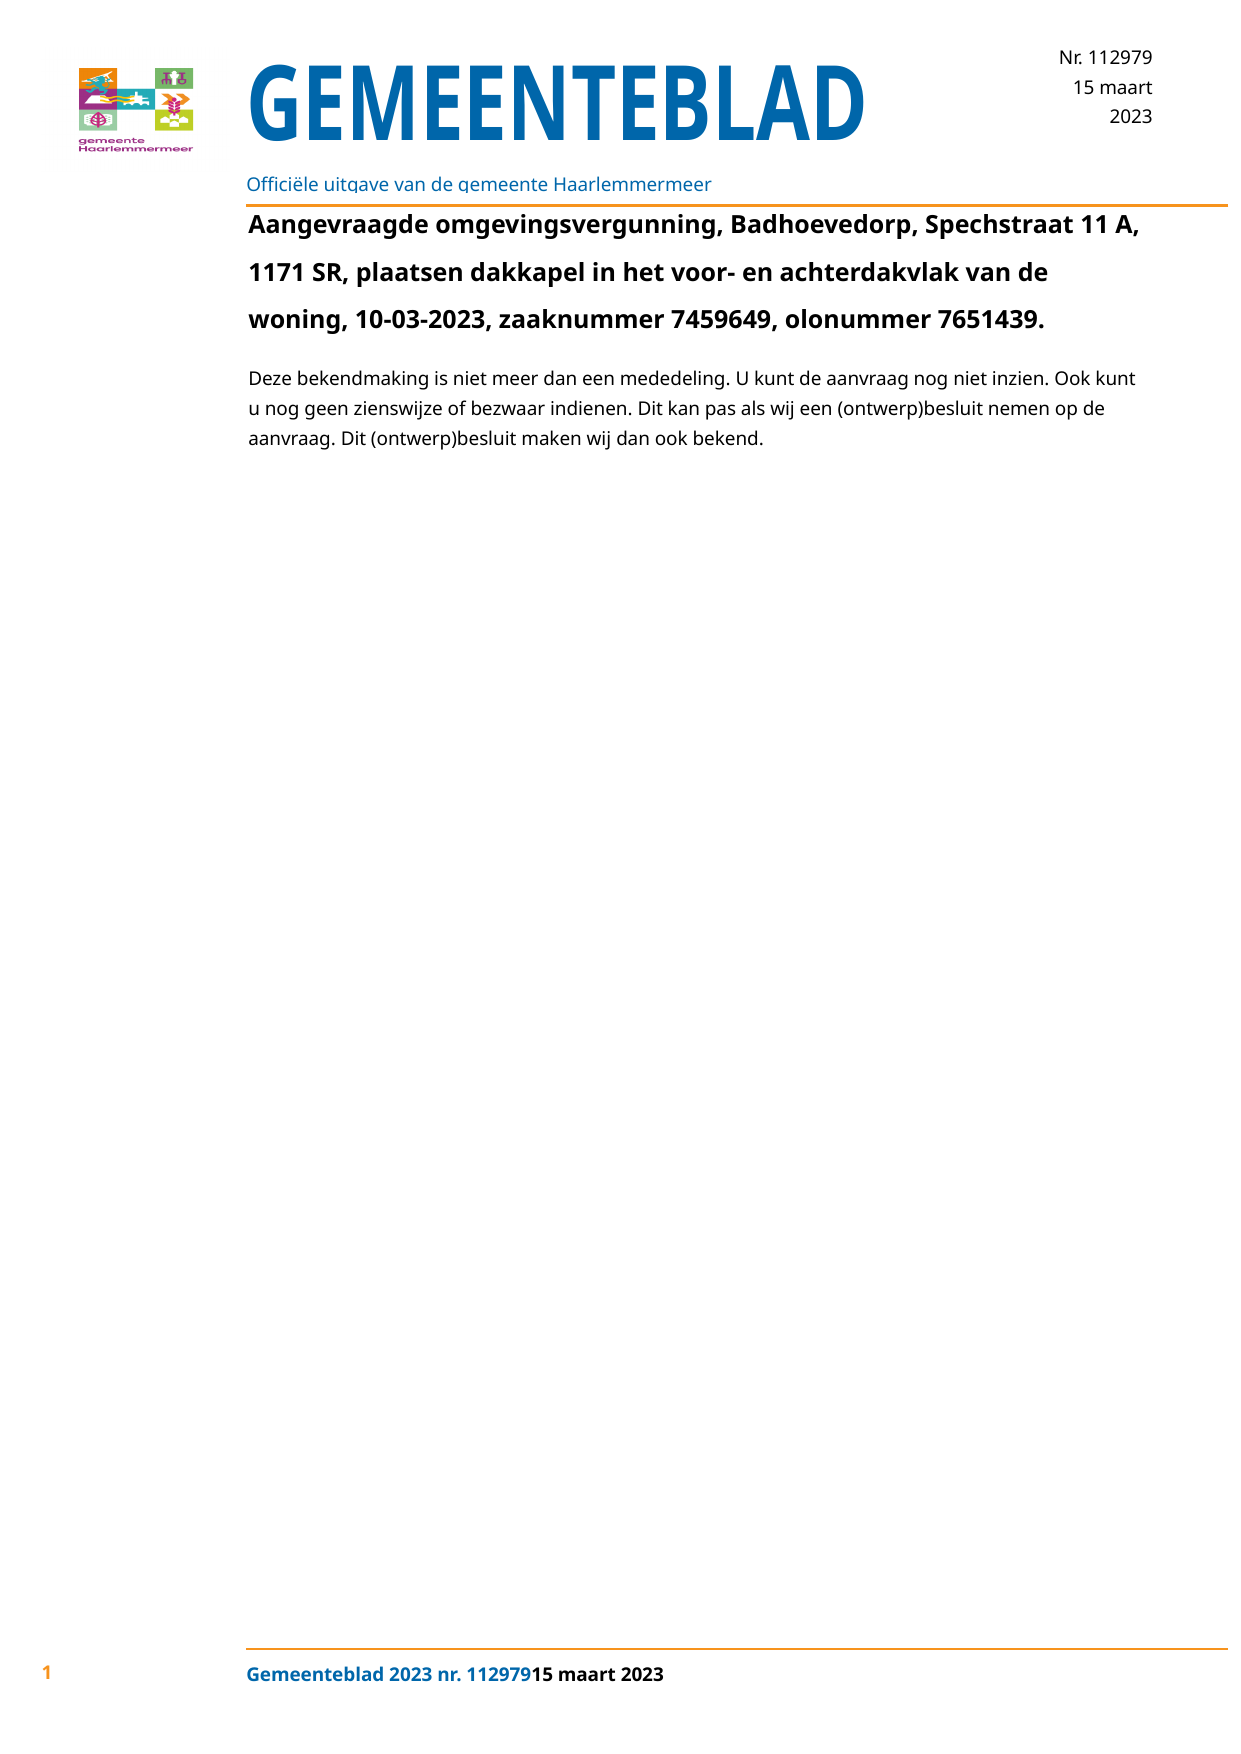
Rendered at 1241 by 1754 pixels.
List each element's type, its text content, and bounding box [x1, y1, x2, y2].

text Aangevraagde omgevingsvergunning, Badhoevedorp, Spechstraat 11 A, 1171 SR, plaatsen dakkapel in het voor- en achterdakvlak van de woning, 10-03-2023, zaaknummer 7459649, olonummer 7651439. [248, 207, 1152, 336]
picture [41, 47, 231, 172]
text Deze bekendmaking is niet meer dan een mededeling. U kunt de aanvraag nog niet inzien. Ook kunt u nog geen zienswijze of bezwaar indienen. Dit kan pas als wij een (ontwerp)besluit nemen op de aanvraag. Dit (ontwerp)besluit maken wij dan ook bekend. [248, 366, 1152, 450]
